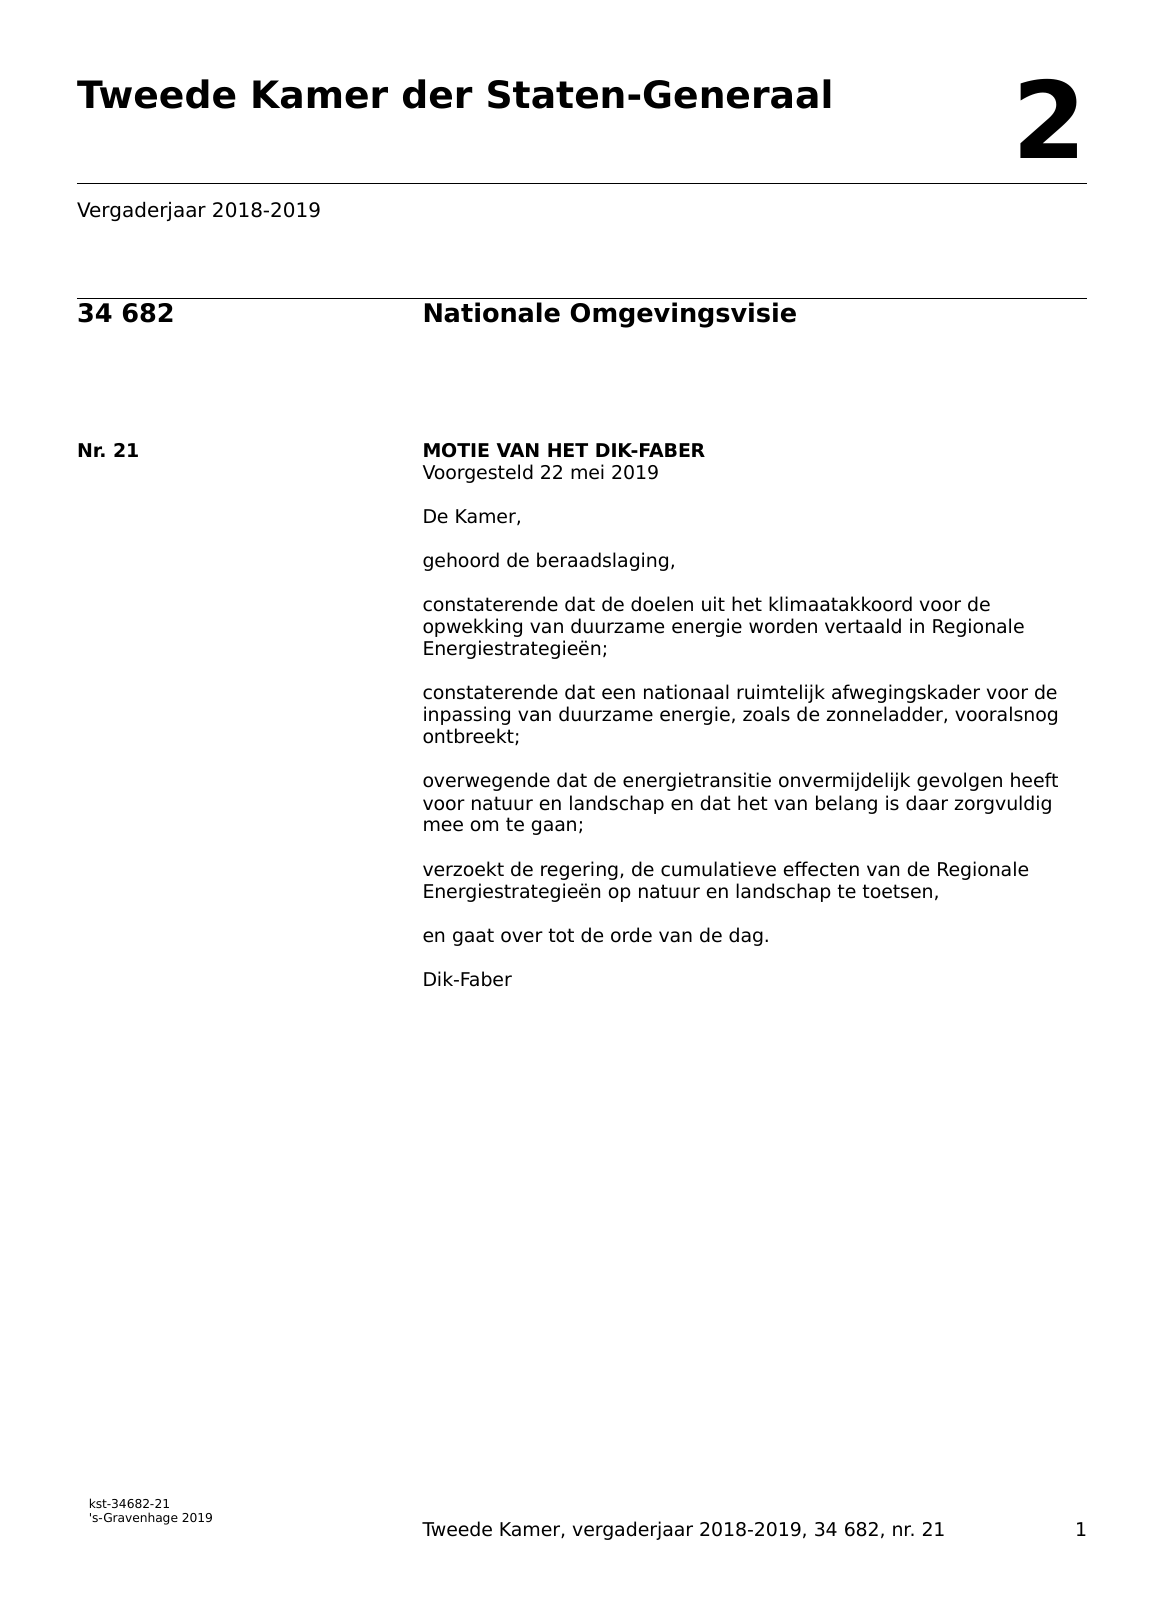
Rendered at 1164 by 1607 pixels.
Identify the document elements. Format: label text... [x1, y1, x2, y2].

table_header Tweede Kamer der Staten-Generaal [77, 59, 886, 183]
text constaterende dat een nationaal ruimtelijk afwegingskader voor de inpassing van duurzame energie, zoals de zonneladder, vooralsnog ontbreekt; [422, 682, 1087, 748]
text overwegende dat de energietransitie onvermijdelijk gevolgen heeft voor natuur en landschap en dat het van belang is daar zorgvuldig mee om te gaan; [422, 770, 1087, 836]
subtitle 34 682 Nationale Omgevingsvisie [77, 299, 1087, 329]
text en gaat over tot de orde van de dag. [422, 925, 1087, 947]
text 's-Gravenhage 2019 [88, 1511, 323, 1525]
text constaterende dat de doelen uit het klimaatakkoord voor de opwekking van duurzame energie worden vertaald in Regionale Energiestrategieën; [422, 594, 1087, 660]
text kst-34682-21 [88, 1497, 323, 1511]
text Dik-Faber [422, 969, 1087, 991]
table_header 2 [886, 59, 1087, 183]
text Voorgesteld 22 mei 2019 [422, 462, 1087, 484]
table_cell Vergaderjaar 2018-2019 [77, 184, 1087, 298]
text De Kamer, [422, 506, 1087, 528]
subtitle Nr. 21 MOTIE VAN HET DIK-FABER [77, 440, 1087, 462]
text verzoekt de regering, de cumulatieve effecten van de Regionale Energiestrategieën op natuur en landschap te toetsen, [422, 858, 1087, 902]
text gehoord de beraadslaging, [422, 550, 1087, 572]
